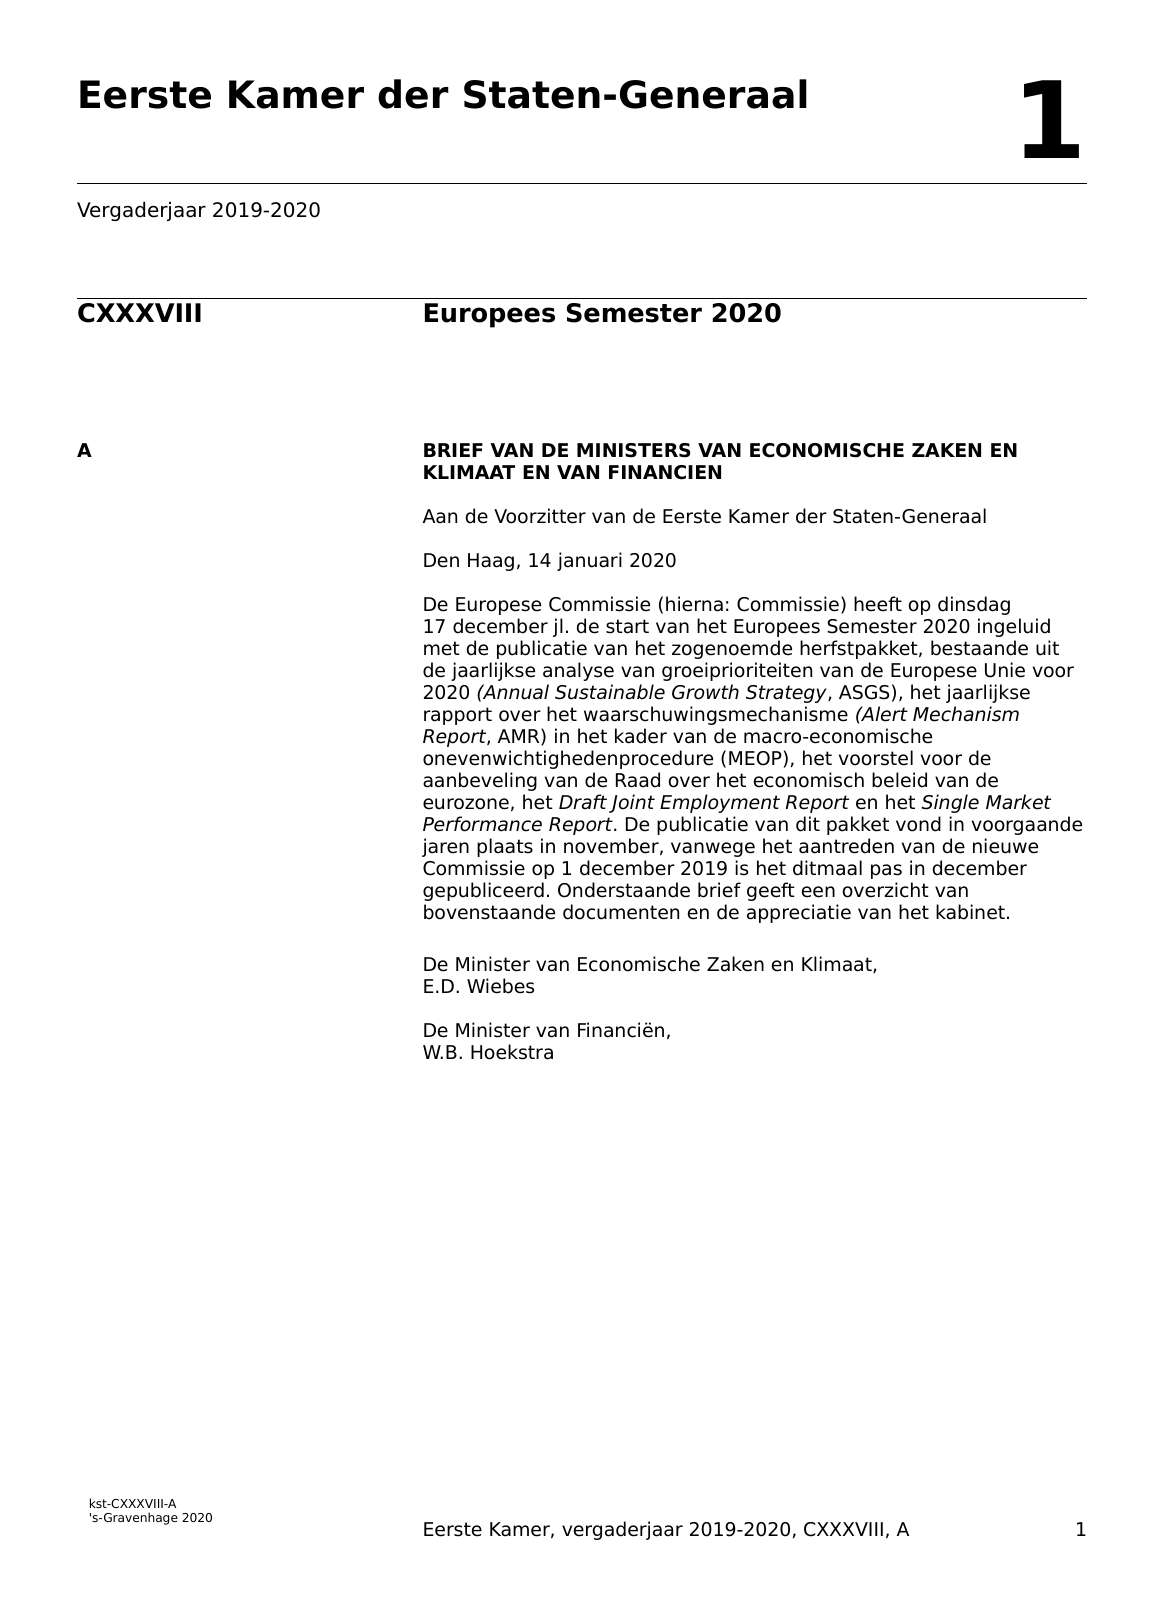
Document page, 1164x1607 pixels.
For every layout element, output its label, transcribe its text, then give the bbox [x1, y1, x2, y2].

subtitle CXXXVIII Europees Semester 2020 [77, 299, 1087, 329]
text De Minister van Economische Zaken en Klimaat, E.D. Wiebes [422, 954, 1087, 998]
table_cell Vergaderjaar 2019-2020 [77, 184, 1087, 298]
text kst-CXXXVIII-A [88, 1497, 323, 1511]
subtitle A BRIEF VAN DE MINISTERS VAN ECONOMISCHE ZAKEN EN KLIMAAT EN VAN FINANCIEN [77, 440, 1087, 484]
table_header Eerste Kamer der Staten-Generaal [77, 59, 886, 183]
table_header 1 [886, 59, 1087, 183]
text De Minister van Financiën, W.B. Hoekstra [422, 1020, 1087, 1064]
text Aan de Voorzitter van de Eerste Kamer der Staten-Generaal [422, 506, 1087, 528]
text De Europese Commissie (hierna: Commissie) heeft op dinsdag 17 december jl. de start van het Europees Semester 2020 ingeluid met de publicatie van het zogenoemde herfstpakket, bestaande uit de jaarlijkse analyse van groeiprioriteiten van de Europese Unie voor 2020 (Annual Sustainable Growth Strategy, ASGS), het jaarlijkse rapport over het waarschuwingsmechanisme (Alert Mechanism Report, AMR) in het kader van de macro-economische onevenwichtighedenprocedure (MEOP), het voorstel voor de aanbeveling van de Raad over het economisch beleid van de eurozone, het Draft Joint Employment Report en het Single Market Performance Report. De publicatie van dit pakket vond in voorgaande jaren plaats in november, vanwege het aantreden van de nieuwe Commissie op 1 december 2019 is het ditmaal pas in december gepubliceerd. Onderstaande brief geeft een overzicht van bovenstaande documenten en de appreciatie van het kabinet. [422, 594, 1087, 924]
text 's-Gravenhage 2020 [88, 1511, 323, 1525]
text Den Haag, 14 januari 2020 [422, 550, 1087, 572]
